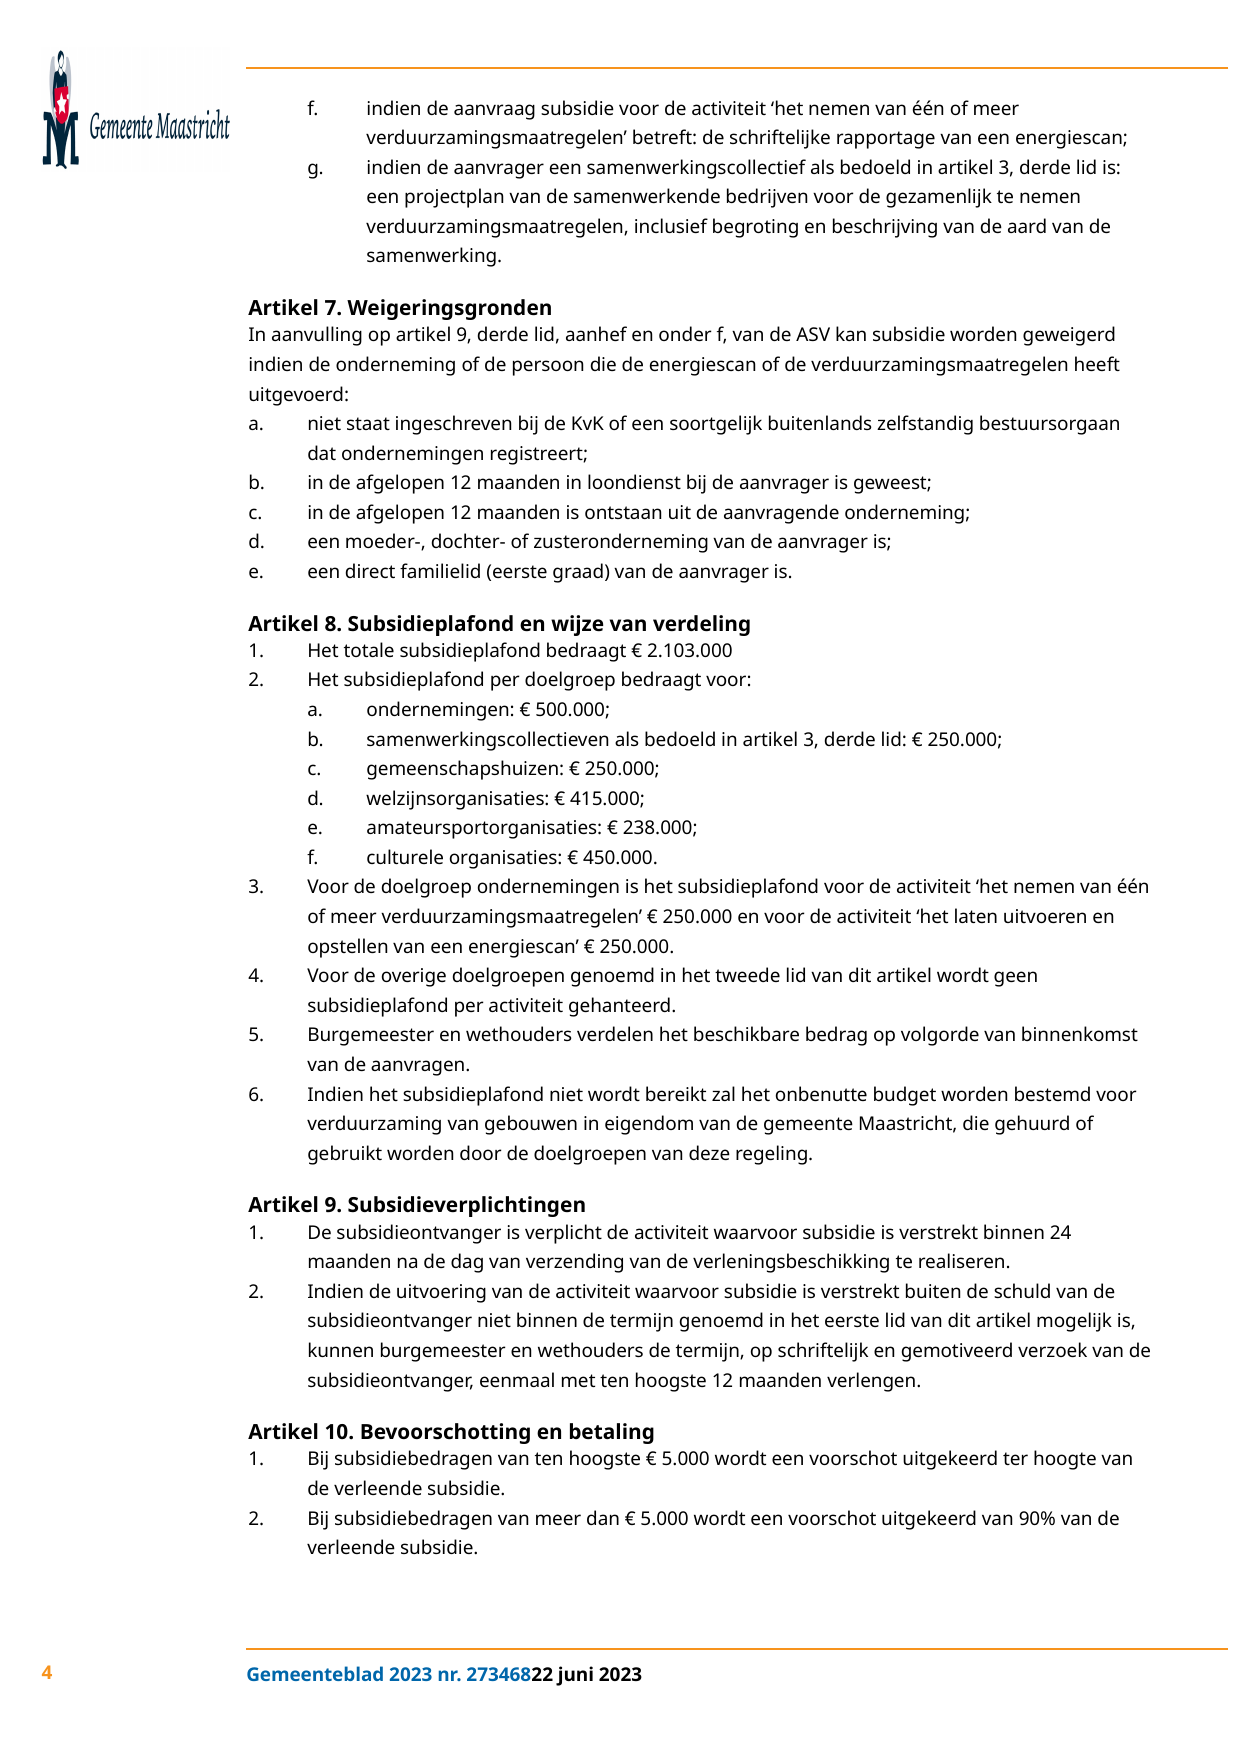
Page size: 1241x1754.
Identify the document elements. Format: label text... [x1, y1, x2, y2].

list Voor de doelgroep ondernemingen is het subsidieplafond voor de activiteit ‘het nemen van één of meer verduurzamingsmaatregelen’ € 250.000 en voor de activiteit ‘het laten uitvoeren en opstellen van een energiescan’ € 250.000. [248, 874, 1152, 959]
list Het subsidieplafond per doelgroep bedraagt voor: [248, 667, 1152, 692]
picture [41, 47, 231, 172]
list in de afgelopen 12 maanden is ontstaan uit de aanvragende onderneming; [248, 499, 1152, 525]
list Voor de overige doelgroepen genoemd in het tweede lid van dit artikel wordt geen subsidieplafond per activiteit gehanteerd. [248, 962, 1152, 1018]
list Burgemeester en wethouders verdelen het beschikbare bedrag op volgorde van binnenkomst van de aanvragen. [248, 1022, 1152, 1077]
text Artikel 10. Bevoorschotting en betaling [248, 1417, 1152, 1446]
list samenwerkingscollectieven als bedoeld in artikel 3, derde lid: € 250.000; [307, 726, 1152, 752]
list een direct familielid (eerste graad) van de aanvrager is. [248, 558, 1152, 584]
list Bij subsidiebedragen van meer dan € 5.000 wordt een voorschot uitgekeerd van 90% van de verleende subsidie. [248, 1505, 1152, 1560]
list amateursportorganisaties: € 238.000; [307, 814, 1152, 840]
text Artikel 9. Subsidieverplichtingen [248, 1190, 1152, 1219]
list De subsidieontvanger is verplicht de activiteit waarvoor subsidie is verstrekt binnen 24 maanden na de dag van verzending van de verleningsbeschikking te realiseren. [248, 1219, 1152, 1274]
text In aanvulling op artikel 9, derde lid, aanhef en onder f, van de ASV kan subsidie worden geweigerd indien de onderneming of de persoon die de energiescan of de verduurzamingsmaatregelen heeft uitgevoerd: [248, 322, 1152, 406]
list niet staat ingeschreven bij de KvK of een soortgelijk buitenlands zelfstandig bestuursorgaan dat ondernemingen registreert; [248, 410, 1152, 466]
list indien de aanvrager een samenwerkingscollectief als bedoeld in artikel 3, derde lid is: een projectplan van de samenwerkende bedrijven voor de gezamenlijk te nemen verduurzamingsmaatregelen, inclusief begroting en beschrijving van de aard van de samenwerking. [307, 154, 1152, 268]
list in de afgelopen 12 maanden in loondienst bij de aanvrager is geweest; [248, 469, 1152, 495]
list indien de aanvraag subsidie voor de activiteit ‘het nemen van één of meer verduurzamingsmaatregelen’ betreft: de schriftelijke rapportage van een energiescan; [307, 95, 1152, 150]
text Artikel 8. Subsidieplafond en wijze van verdeling [248, 609, 1152, 637]
list ondernemingen: € 500.000; [307, 696, 1152, 722]
list Het totale subsidieplafond bedraagt € 2.103.000 [248, 637, 1152, 663]
list gemeenschapshuizen: € 250.000; [307, 755, 1152, 781]
list een moeder-, dochter- of zusteronderneming van de aanvrager is; [248, 529, 1152, 554]
text Artikel 7. Weigeringsgronden [248, 293, 1152, 322]
list culturele organisaties: € 450.000. [307, 844, 1152, 870]
list Indien de uitvoering van de activiteit waarvoor subsidie is verstrekt buiten de schuld van de subsidieontvanger niet binnen de termijn genoemd in het eerste lid van dit artikel mogelijk is, kunnen burgemeester en wethouders de termijn, op schriftelijk en gemotiveerd verzoek van de subsidieontvanger, eenmaal met ten hoogste 12 maanden verlengen. [248, 1278, 1152, 1392]
list welzijnsorganisaties: € 415.000; [307, 785, 1152, 811]
list Indien het subsidieplafond niet wordt bereikt zal het onbenutte budget worden bestemd voor verduurzaming van gebouwen in eigendom van de gemeente Maastricht, die gehuurd of gebruikt worden door de doelgroepen van deze regeling. [248, 1081, 1152, 1166]
list Bij subsidiebedragen van ten hoogste € 5.000 wordt een voorschot uitgekeerd ter hoogte van de verleende subsidie. [248, 1446, 1152, 1501]
